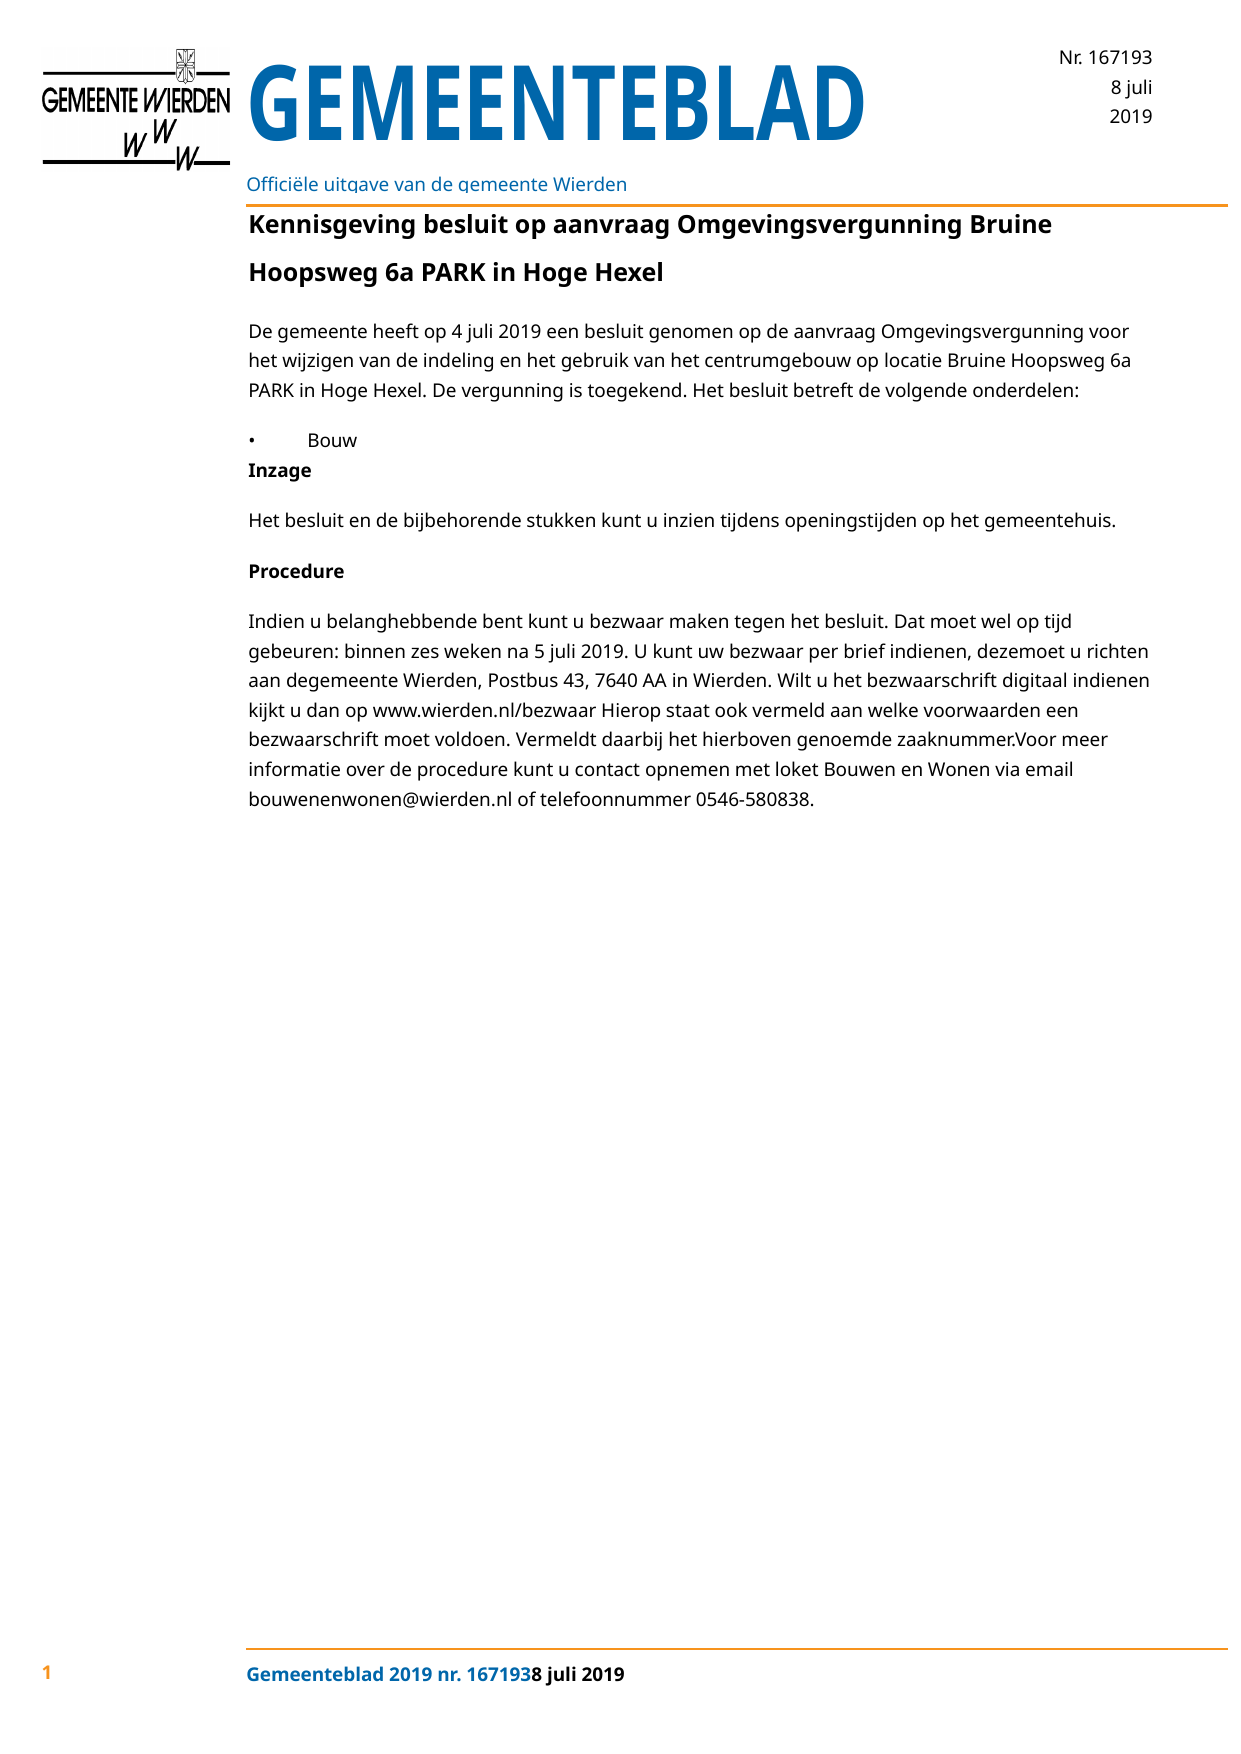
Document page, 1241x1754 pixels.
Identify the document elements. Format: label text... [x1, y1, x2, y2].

list Bouw [248, 427, 1152, 453]
text De gemeente heeft op 4 juli 2019 een besluit genomen op de aanvraag Omgevingsvergunning voor het wijzigen van de indeling en het gebruik van het centrumgebouw op locatie Bruine Hoopsweg 6a PARK in Hoge Hexel. De vergunning is toegekend. Het besluit betreft de volgende onderdelen: [248, 318, 1152, 403]
picture [41, 47, 231, 172]
text Het besluit en de bijbehorende stukken kunt u inzien tijdens openingstijden op het gemeentehuis. [248, 507, 1152, 533]
text Inzage [248, 457, 1152, 483]
text Kennisgeving besluit op aanvraag Omgevingsvergunning Bruine Hoopsweg 6a PARK in Hoge Hexel [248, 207, 1152, 288]
text Procedure [248, 558, 1152, 584]
text Indien u belanghebbende bent kunt u bezwaar maken tegen het besluit. Dat moet wel op tijd gebeuren: binnen zes weken na 5 juli 2019. U kunt uw bezwaar per brief indienen, dezemoet u richten aan degemeente Wierden, Postbus 43, 7640 AA in Wierden. Wilt u het bezwaarschrift digitaal indienen kijkt u dan op www.wierden.nl/bezwaar Hierop staat ook vermeld aan welke voorwaarden een bezwaarschrift moet voldoen. Vermeldt daarbij het hierboven genoemde zaaknummer.Voor meer informatie over de procedure kunt u contact opnemen met loket Bouwen en Wonen via email bouwenenwonen@wierden.nl of telefoonnummer 0546-580838. [248, 608, 1152, 812]
